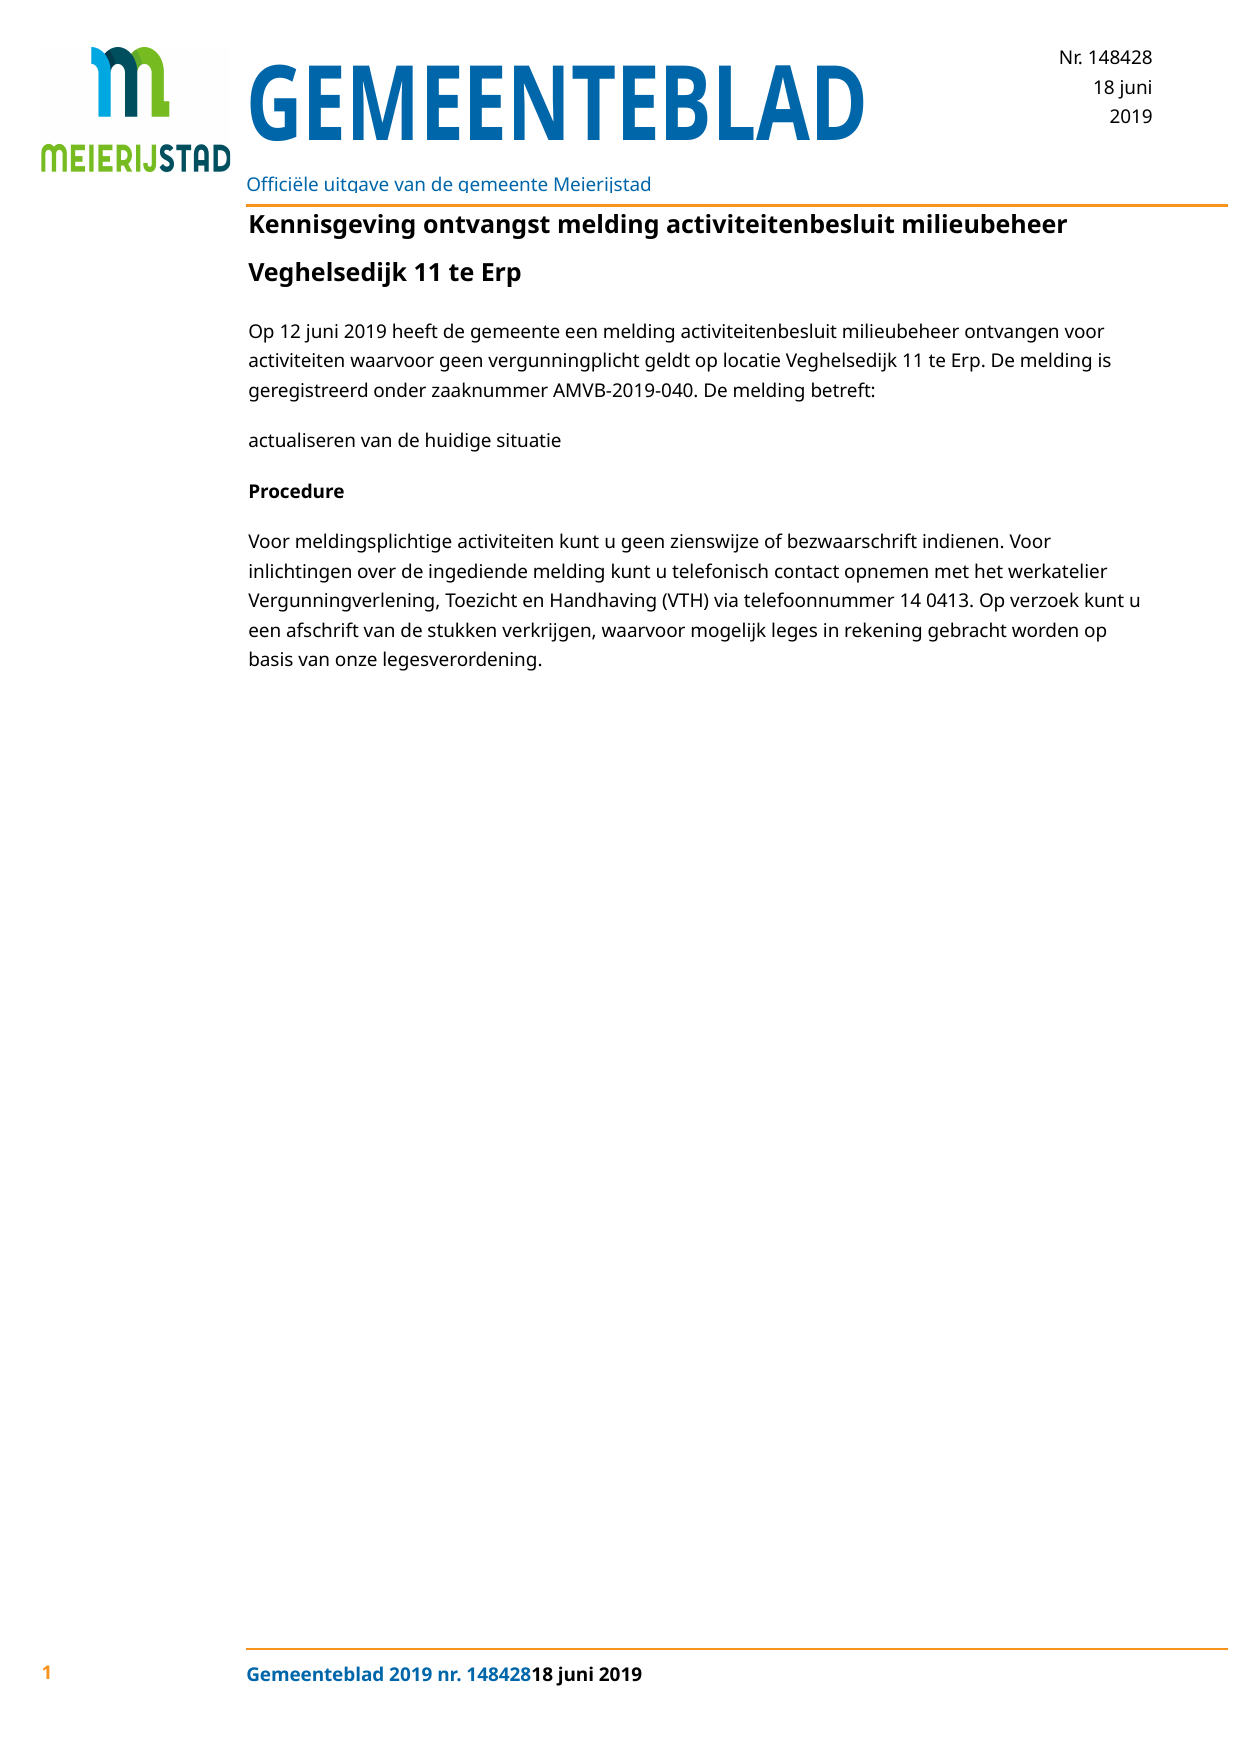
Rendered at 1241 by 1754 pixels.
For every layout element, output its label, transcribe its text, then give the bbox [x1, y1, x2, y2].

text Procedure [248, 478, 1152, 504]
text Op 12 juni 2019 heeft de gemeente een melding activiteitenbesluit milieubeheer ontvangen voor activiteiten waarvoor geen vergunningplicht geldt op locatie Veghelsedijk 11 te Erp. De melding is geregistreerd onder zaaknummer AMVB-2019-040. De melding betreft: [248, 318, 1152, 403]
text Kennisgeving ontvangst melding activiteitenbesluit milieubeheer Veghelsedijk 11 te Erp [248, 207, 1152, 288]
picture [41, 47, 231, 172]
text Voor meldingsplichtige activiteiten kunt u geen zienswijze of bezwaarschrift indienen. Voor inlichtingen over de ingediende melding kunt u telefonisch contact opnemen met het werkatelier Vergunningverlening, Toezicht en Handhaving (VTH) via telefoonnummer 14 0413. Op verzoek kunt u een afschrift van de stukken verkrijgen, waarvoor mogelijk leges in rekening gebracht worden op basis van onze legesverordening. [248, 528, 1152, 672]
text actualiseren van de huidige situatie [248, 427, 1152, 453]
